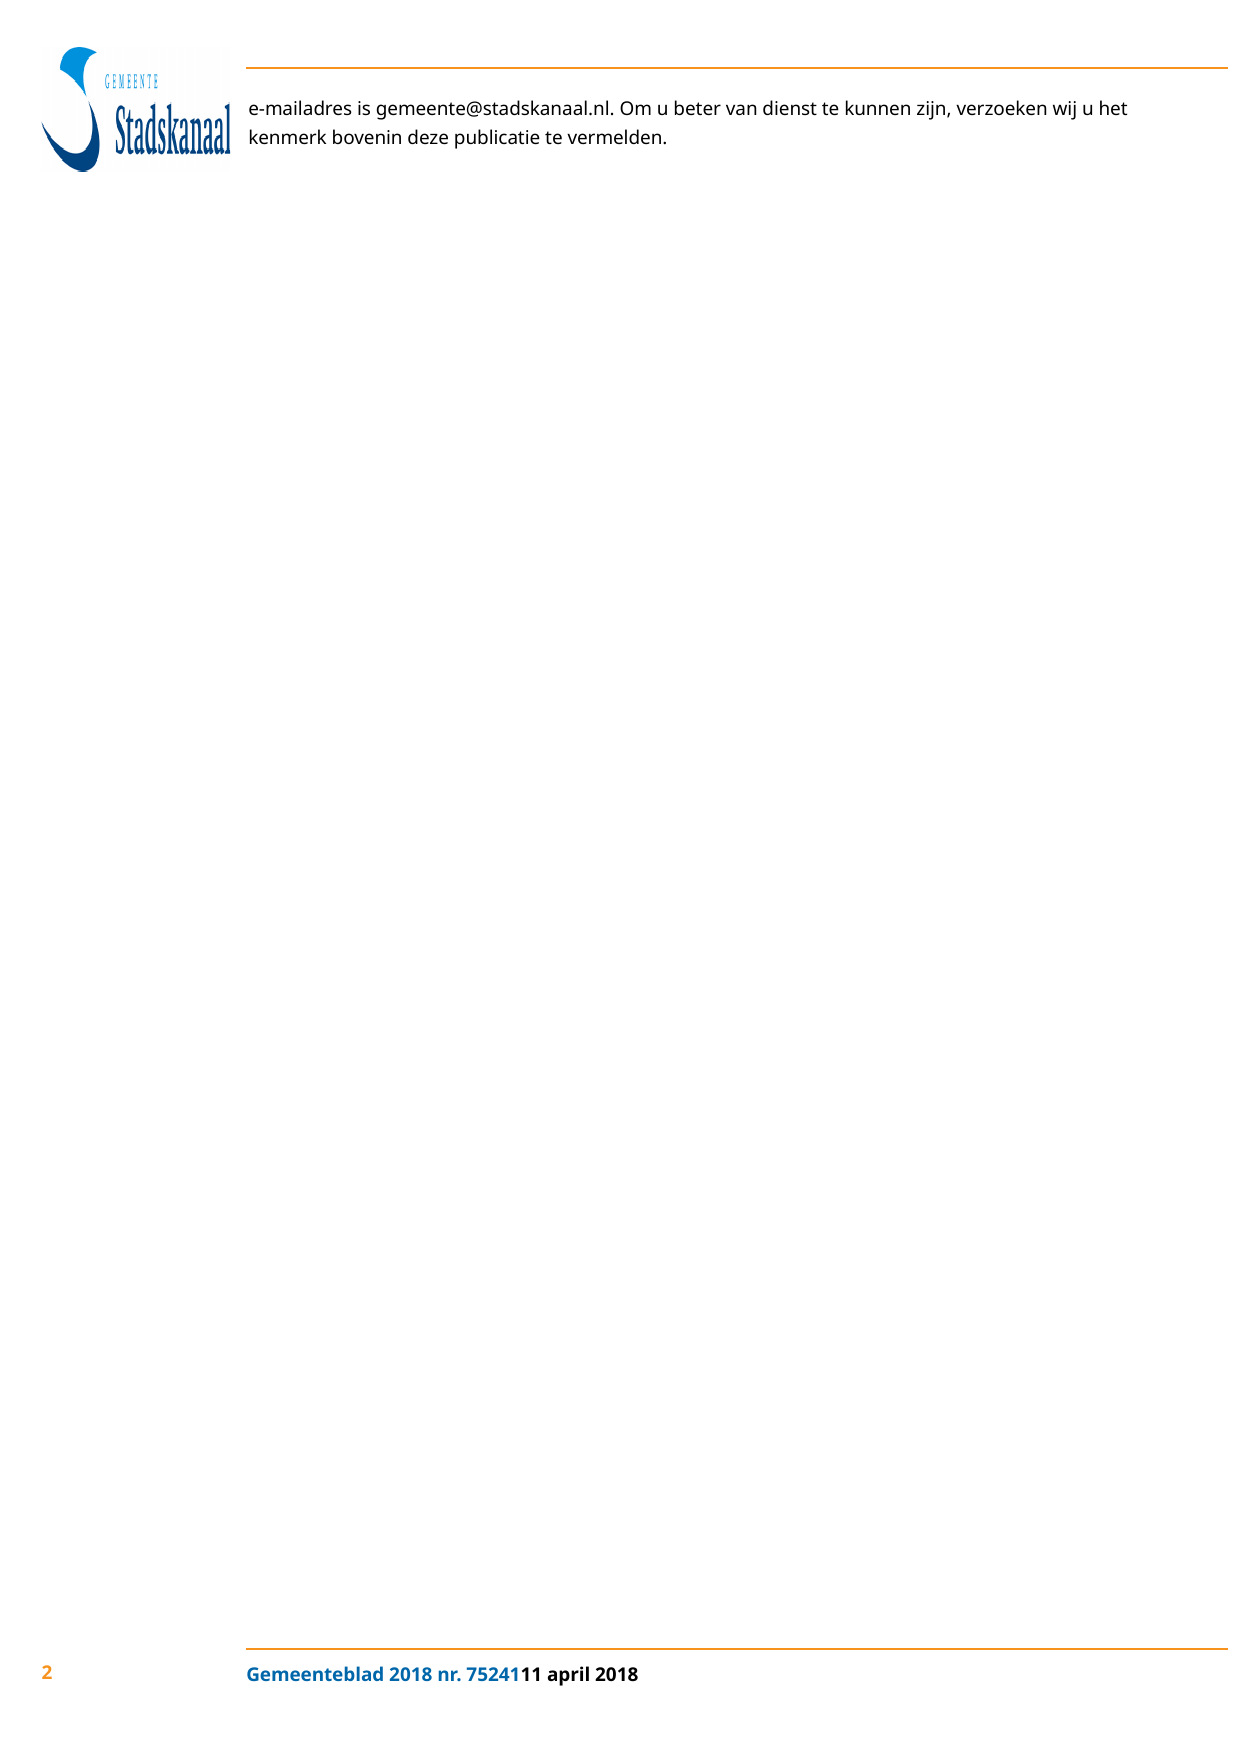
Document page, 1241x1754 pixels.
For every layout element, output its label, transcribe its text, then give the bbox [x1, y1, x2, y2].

picture [41, 47, 231, 172]
text e‑mailadres is gemeente@stadskanaal.nl. Om u beter van dienst te kunnen zijn, verzoeken wij u het kenmerk bovenin deze publicatie te vermelden. [248, 95, 1152, 150]
